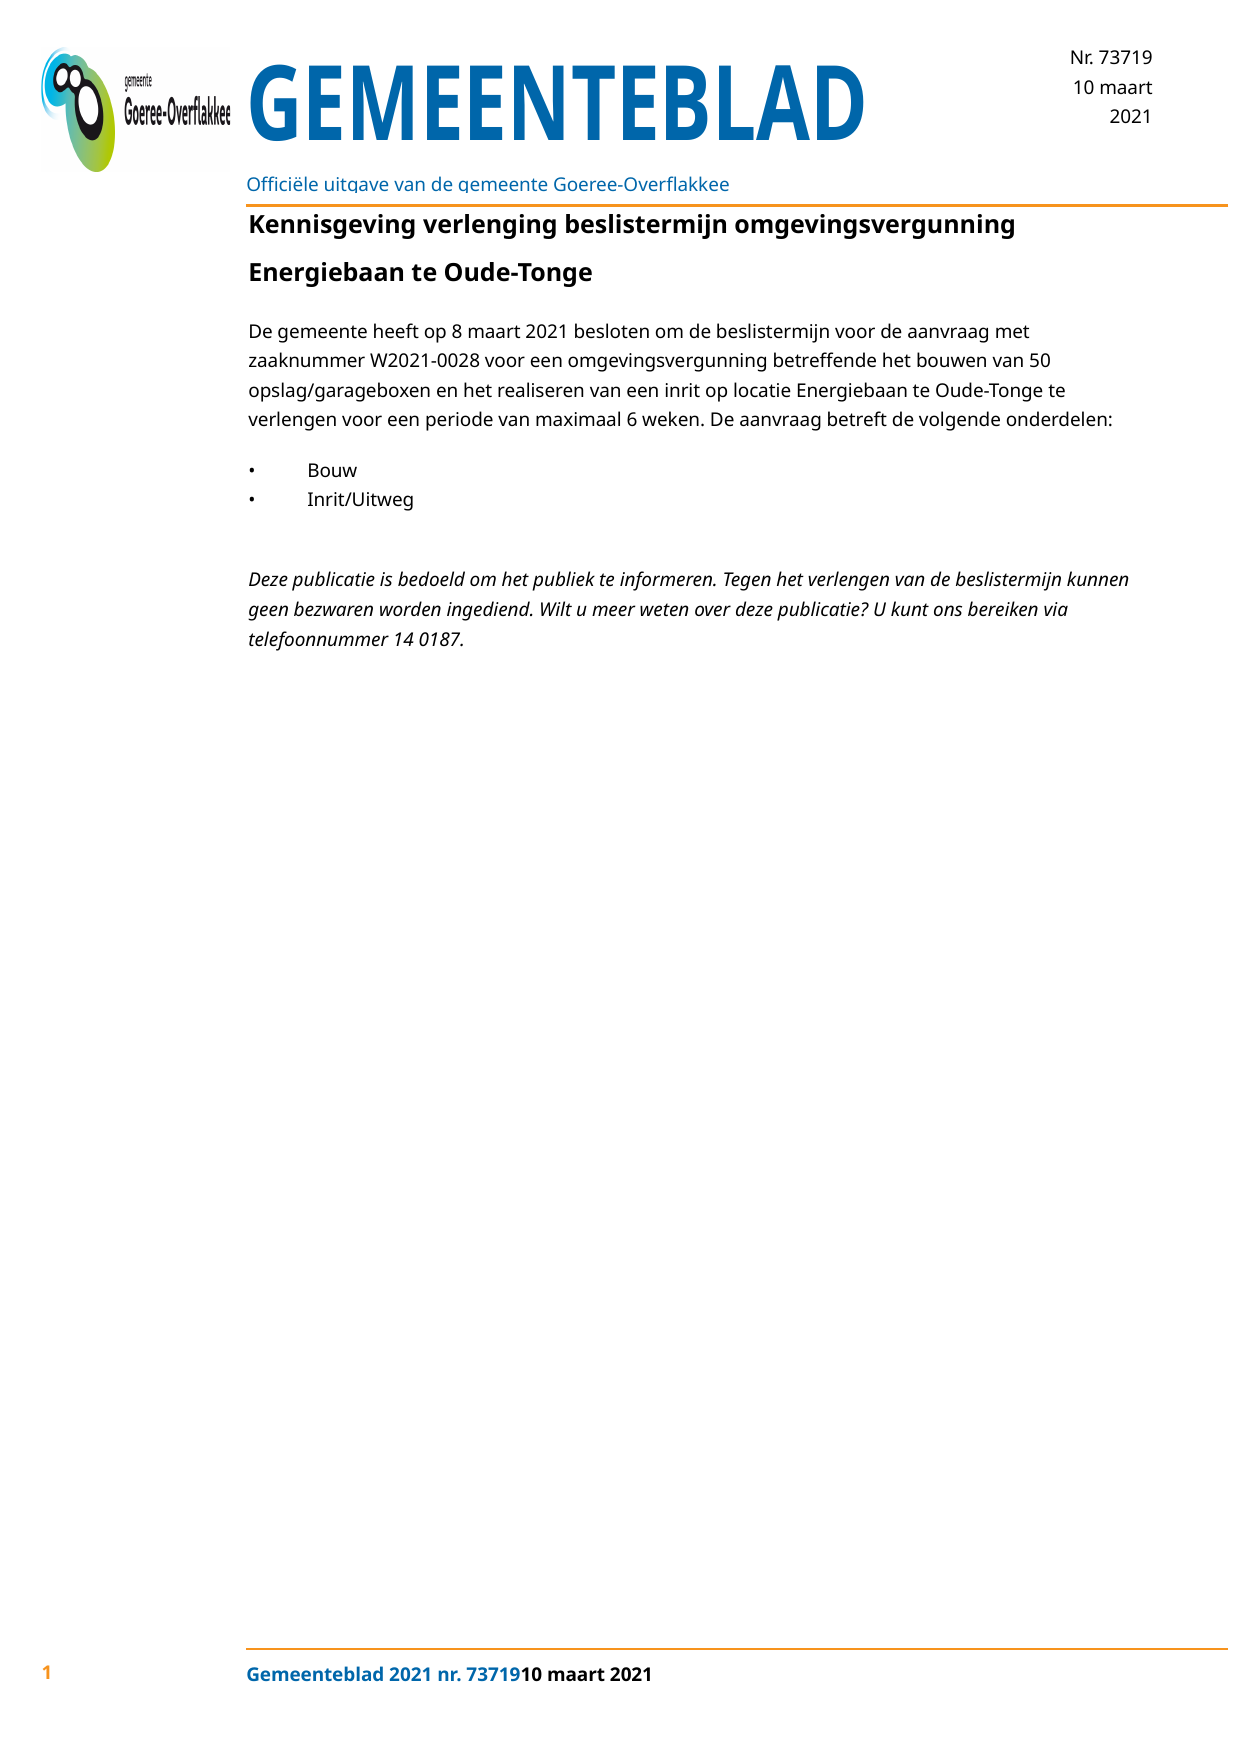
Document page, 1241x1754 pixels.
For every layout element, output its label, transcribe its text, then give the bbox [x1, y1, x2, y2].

picture [41, 47, 231, 172]
text Deze publicatie is bedoeld om het publiek te informeren. Tegen het verlengen van de beslistermijn kunnen geen bezwaren worden ingediend. Wilt u meer weten over deze publicatie? U kunt ons bereiken via telefoonnummer 14 0187. [248, 567, 1152, 652]
text De gemeente heeft op 8 maart 2021 besloten om de beslistermijn voor de aanvraag met zaaknummer W2021-0028 voor een omgevingsvergunning betreffende het bouwen van 50 opslag/garageboxen en het realiseren van een inrit op locatie Energiebaan te Oude-Tonge te verlengen voor een periode van maximaal 6 weken. De aanvraag betreft de volgende onderdelen: [248, 318, 1152, 432]
list Bouw [248, 457, 1152, 483]
list Inrit/Uitweg [248, 487, 1152, 512]
text Kennisgeving verlenging beslistermijn omgevingsvergunning Energiebaan te Oude-Tonge [248, 207, 1152, 288]
